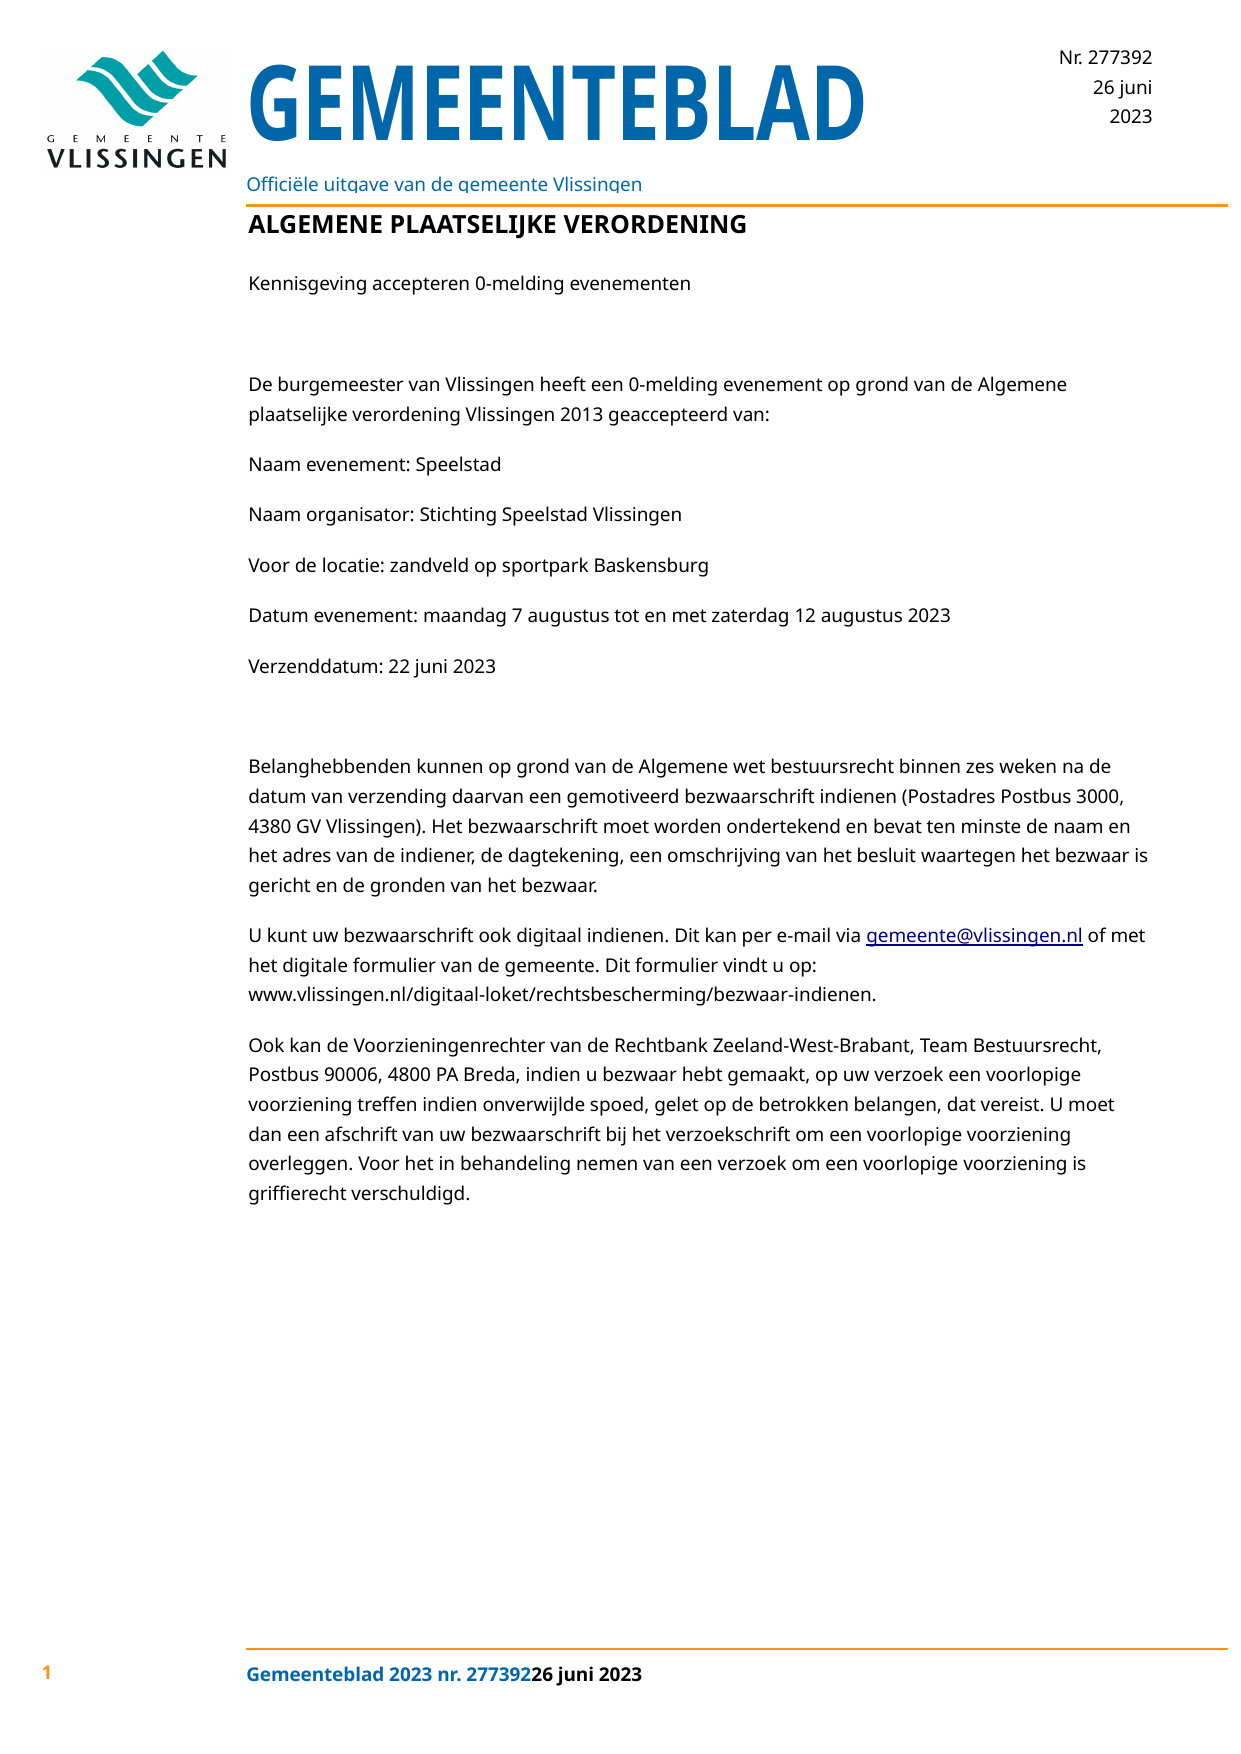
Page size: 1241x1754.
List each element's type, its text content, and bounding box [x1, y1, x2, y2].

text De burgemeester van Vlissingen heeft een 0-melding evenement op grond van de Algemene plaatselijke verordening Vlissingen 2013 geaccepteerd van: [248, 371, 1152, 426]
text Naam organisator: Stichting Speelstad Vlissingen [248, 502, 1152, 527]
text U kunt uw bezwaarschrift ook digitaal indienen. Dit kan per e-mail via gemeente@vlissingen.nl of met het digitale formulier van de gemeente. Dit formulier vindt u op: www.vlissingen.nl/digitaal-loket/rechtsbescherming/bezwaar-indienen. [248, 922, 1152, 1007]
text Belanghebbenden kunnen op grond van de Algemene wet bestuursrecht binnen zes weken na de datum van verzending daarvan een gemotiveerd bezwaarschrift indienen (Postadres Postbus 3000, 4380 GV Vlissingen). Het bezwaarschrift moet worden ondertekend en bevat ten minste de naam en het adres van de indiener, de dagtekening, een omschrijving van het besluit waartegen het bezwaar is gericht en de gronden van het bezwaar. [248, 754, 1152, 898]
picture [41, 47, 231, 172]
text ALGEMENE PLAATSELIJKE VERORDENING [248, 207, 1152, 241]
text Verzenddatum: 22 juni 2023 [248, 653, 1152, 678]
text Datum evenement: maandag 7 augustus tot en met zaterdag 12 augustus 2023 [248, 602, 1152, 628]
text Voor de locatie: zandveld op sportpark Baskensburg [248, 552, 1152, 578]
text Ook kan de Voorzieningenrechter van de Rechtbank Zeeland-West-Brabant, Team Bestuursrecht, Postbus 90006, 4800 PA Breda, indien u bezwaar hebt gemaakt, op uw verzoek een voorlopige voorziening treffen indien onverwijlde spoed, gelet op de betrokken belangen, dat vereist. U moet dan een afschrift van uw bezwaarschrift bij het verzoekschrift om een voorlopige voorziening overleggen. Voor het in behandeling nemen van een verzoek om een voorlopige voorziening is griffierecht verschuldigd. [248, 1032, 1152, 1206]
text Kennisgeving accepteren 0-melding evenementen [248, 270, 1152, 296]
text Naam evenement: Speelstad [248, 451, 1152, 477]
